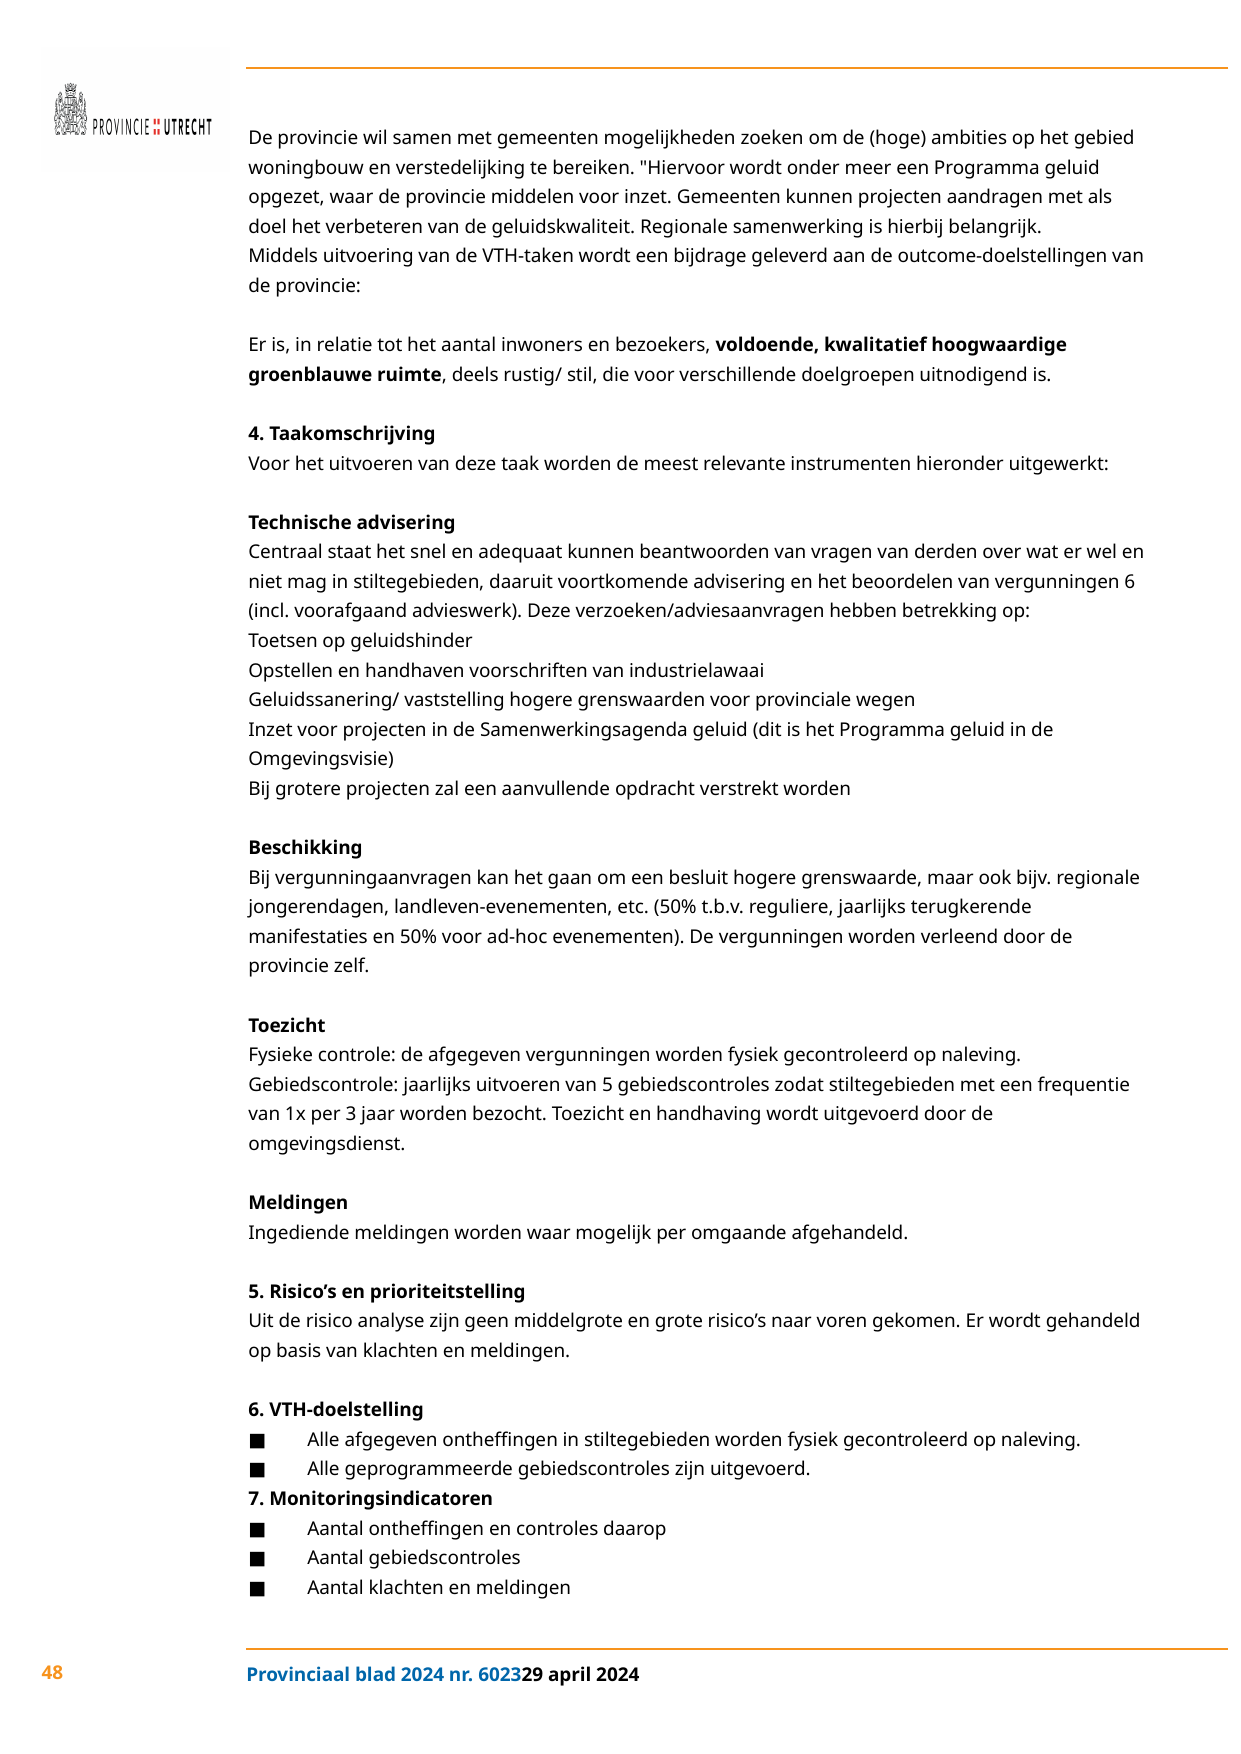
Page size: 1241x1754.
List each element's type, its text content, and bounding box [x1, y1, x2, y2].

list Aantal klachten en meldingen [248, 1574, 1152, 1600]
text 5. Risico’s en prioriteitstelling [248, 1278, 1152, 1304]
text Ingediende meldingen worden waar mogelijk per omgaande afgehandeld. [248, 1219, 1152, 1245]
list Aantal gebiedscontroles [248, 1544, 1152, 1570]
list Alle geprogrammeerde gebiedscontroles zijn uitgevoerd. [248, 1456, 1152, 1481]
picture [41, 47, 231, 172]
text Middels uitvoering van de VTH-taken wordt een bijdrage geleverd aan de outcome-doelstellingen van de provincie: [248, 243, 1152, 298]
text Centraal staat het snel en adequaat kunnen beantwoorden van vragen van derden over wat er wel en niet mag in stiltegebieden, daaruit voortkomende advisering en het beoordelen van vergunningen 6 (incl. voorafgaand advieswerk). Deze verzoeken/adviesaanvragen hebben betrekking op: [248, 538, 1152, 623]
list Aantal ontheffingen en controles daarop [248, 1515, 1152, 1541]
text 7. Monitoringsindicatoren [248, 1485, 1152, 1511]
text Toetsen op geluidshinder [248, 627, 1152, 653]
list Alle afgegeven ontheffingen in stiltegebieden worden fysiek gecontroleerd op naleving. [248, 1426, 1152, 1452]
text 6. VTH-doelstelling [248, 1396, 1152, 1422]
text Beschikking [248, 834, 1152, 860]
text 4. Taakomschrijving [248, 420, 1152, 446]
text De provincie wil samen met gemeenten mogelijkheden zoeken om de (hoge) ambities op het gebied woningbouw en verstedelijking te bereiken. "Hiervoor wordt onder meer een Programma geluid opgezet, waar de provincie middelen voor inzet. Gemeenten kunnen projecten aandragen met als doel het verbeteren van de geluidskwaliteit. Regionale samenwerking is hierbij belangrijk. [248, 124, 1152, 239]
text Inzet voor projecten in de Samenwerkingsagenda geluid (dit is het Programma geluid in de Omgevingsvisie) [248, 716, 1152, 771]
text Uit de risico analyse zijn geen middelgrote en grote risico’s naar voren gekomen. Er wordt gehandeld op basis van klachten en meldingen. [248, 1308, 1152, 1363]
text Voor het uitvoeren van deze taak worden de meest relevante instrumenten hieronder uitgewerkt: [248, 450, 1152, 476]
text Bij vergunningaanvragen kan het gaan om een besluit hogere grenswaarde, maar ook bijv. regionale jongerendagen, landleven-evenementen, etc. (50% t.b.v. reguliere, jaarlijks terugkerende manifestaties en 50% voor ad-hoc evenementen). De vergunningen worden verleend door de provincie zelf. [248, 864, 1152, 978]
text Geluidssanering/ vaststelling hogere grenswaarden voor provinciale wegen [248, 686, 1152, 712]
text Er is, in relatie tot het aantal inwoners en bezoekers, voldoende, kwalitatief hoogwaardige groenblauwe ruimte, deels rustig/ stil, die voor verschillende doelgroepen uitnodigend is. [248, 331, 1152, 387]
text Meldingen [248, 1189, 1152, 1215]
text Fysieke controle: de afgegeven vergunningen worden fysiek gecontroleerd op naleving. [248, 1041, 1152, 1067]
text Bij grotere projecten zal een aanvullende opdracht verstrekt worden [248, 775, 1152, 801]
text Gebiedscontrole: jaarlijks uitvoeren van 5 gebiedscontroles zodat stiltegebieden met een frequentie van 1x per 3 jaar worden bezocht. Toezicht en handhaving wordt uitgevoerd door de omgevingsdienst. [248, 1071, 1152, 1156]
text Opstellen en handhaven voorschriften van industrielawaai [248, 657, 1152, 683]
text Toezicht [248, 1012, 1152, 1038]
text Technische advisering [248, 509, 1152, 535]
